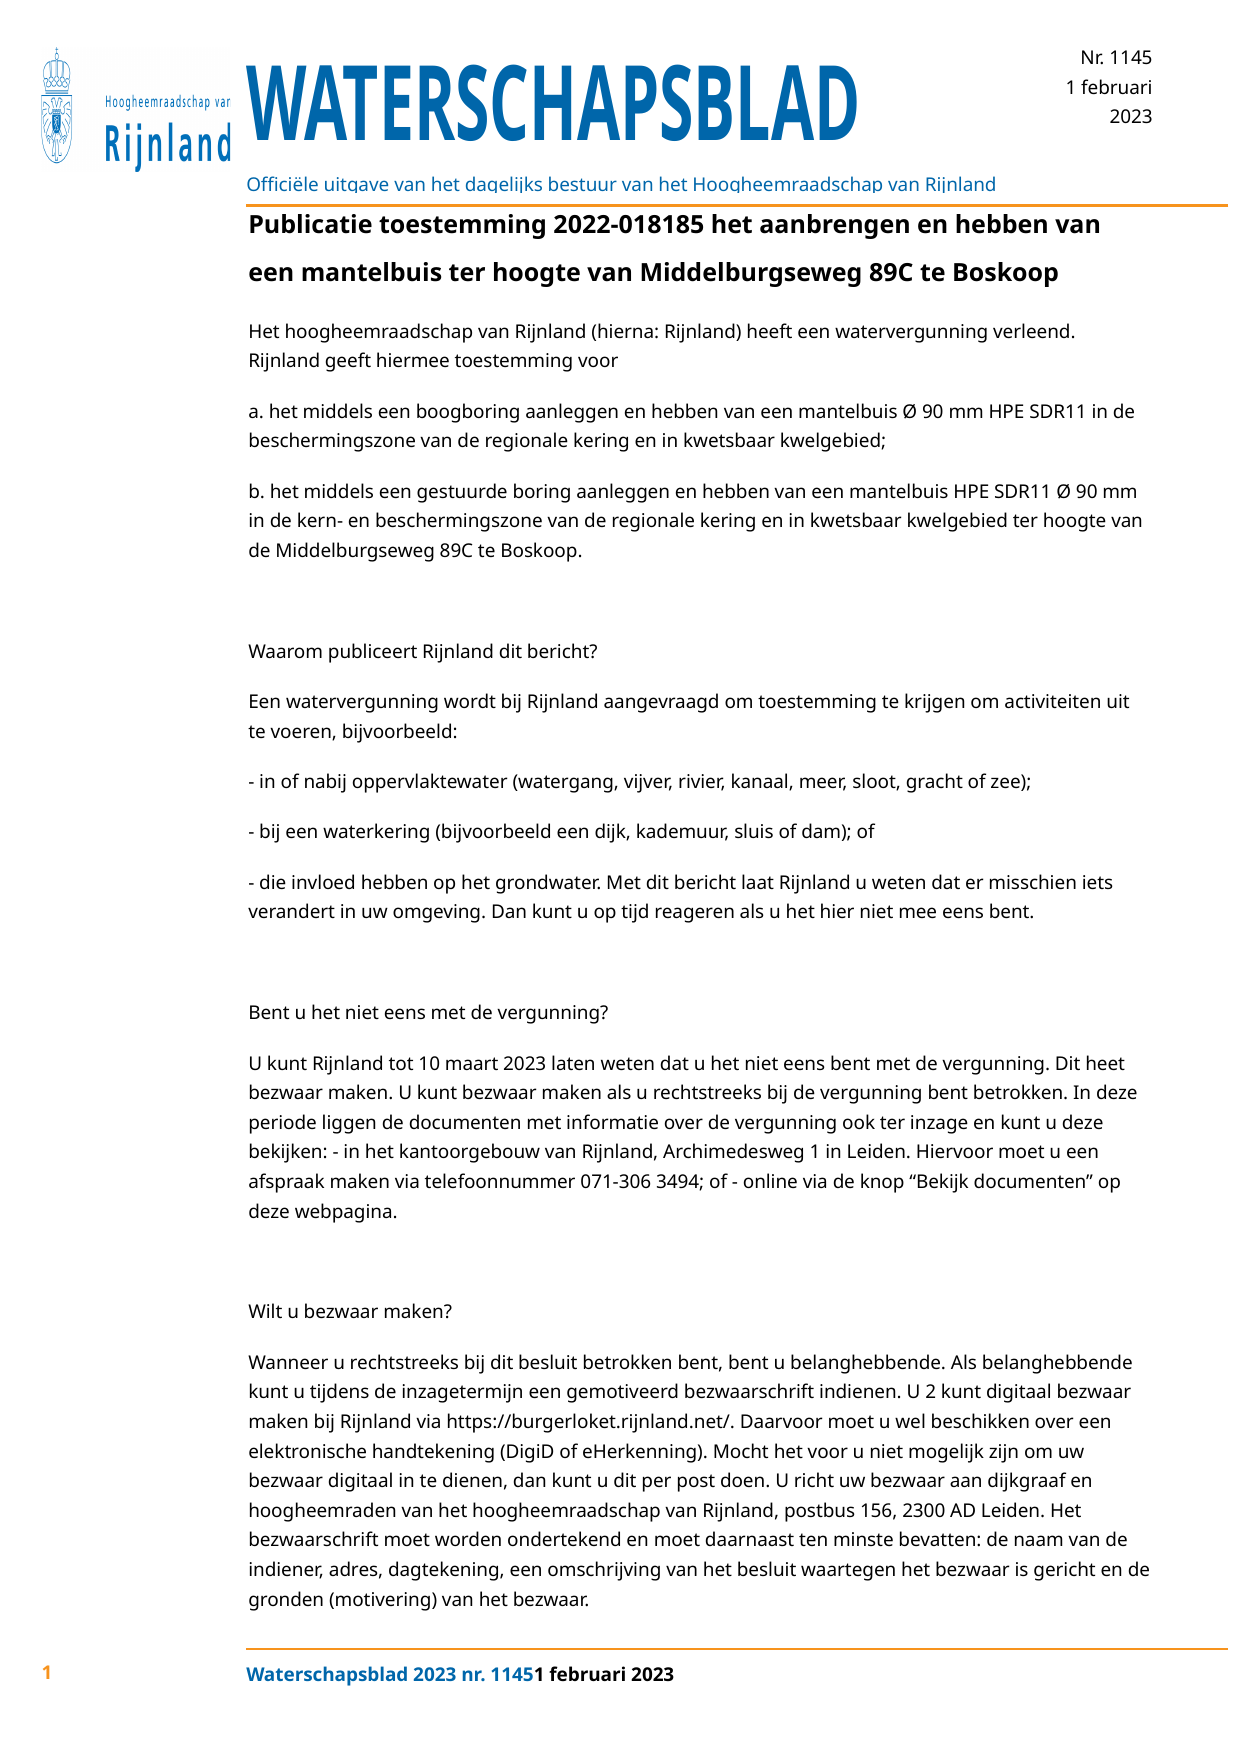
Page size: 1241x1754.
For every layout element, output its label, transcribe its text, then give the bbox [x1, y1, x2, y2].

text a. het middels een boogboring aanleggen en hebben van een mantelbuis Ø 90 mm HPE SDR11 in de beschermingszone van de regionale kering en in kwetsbaar kwelgebied; [248, 398, 1152, 453]
text - bij een waterkering (bijvoorbeeld een dijk, kademuur, sluis of dam); of [248, 819, 1152, 844]
text - in of nabij oppervlaktewater (watergang, vijver, rivier, kanaal, meer, sloot, gracht of zee); [248, 768, 1152, 794]
text Bent u het niet eens met de vergunning? [248, 999, 1152, 1025]
text - die invloed hebben op het grondwater. Met dit bericht laat Rijnland u weten dat er misschien iets verandert in uw omgeving. Dan kunt u op tijd reageren als u het hier niet mee eens bent. [248, 869, 1152, 924]
text Het hoogheemraadschap van Rijnland (hierna: Rijnland) heeft een watervergunning verleend. Rijnland geeft hiermee toestemming voor [248, 318, 1152, 373]
text b. het middels een gestuurde boring aanleggen en hebben van een mantelbuis HPE SDR11 Ø 90 mm in de kern- en beschermingszone van de regionale kering en in kwetsbaar kwelgebied ter hoogte van de Middelburgseweg 89C te Boskoop. [248, 478, 1152, 563]
text Een watervergunning wordt bij Rijnland aangevraagd om toestemming te krijgen om activiteiten uit te voeren, bijvoorbeeld: [248, 688, 1152, 744]
picture [41, 47, 231, 172]
text Wilt u bezwaar maken? [248, 1299, 1152, 1324]
text Waarom publiceert Rijnland dit bericht? [248, 638, 1152, 664]
text Wanneer u rechtstreeks bij dit besluit betrokken bent, bent u belanghebbende. Als belanghebbende kunt u tijdens de inzagetermijn een gemotiveerd bezwaarschrift indienen. U 2 kunt digitaal bezwaar maken bij Rijnland via https://burgerloket.rijnland.net/. Daarvoor moet u wel beschikken over een elektronische handtekening (DigiD of eHerkenning). Mocht het voor u niet mogelijk zijn om uw bezwaar digitaal in te dienen, dan kunt u dit per post doen. U richt uw bezwaar aan dijkgraaf en hoogheemraden van het hoogheemraadschap van Rijnland, postbus 156, 2300 AD Leiden. Het bezwaarschrift moet worden ondertekend en moet daarnaast ten minste bevatten: de naam van de indiener, adres, dagtekening, een omschrijving van het besluit waartegen het bezwaar is gericht en de gronden (motivering) van het bezwaar. [248, 1349, 1152, 1612]
text U kunt Rijnland tot 10 maart 2023 laten weten dat u het niet eens bent met de vergunning. Dit heet bezwaar maken. U kunt bezwaar maken als u rechtstreeks bij de vergunning bent betrokken. In deze periode liggen de documenten met informatie over de vergunning ook ter inzage en kunt u deze bekijken: - in het kantoorgebouw van Rijnland, Archimedesweg 1 in Leiden. Hiervoor moet u een afspraak maken via telefoonnummer 071-306 3494; of - online via de knop “Bekijk documenten” op deze webpagina. [248, 1050, 1152, 1224]
text Publicatie toestemming 2022-018185 het aanbrengen en hebben van een mantelbuis ter hoogte van Middelburgseweg 89C te Boskoop [248, 207, 1152, 288]
